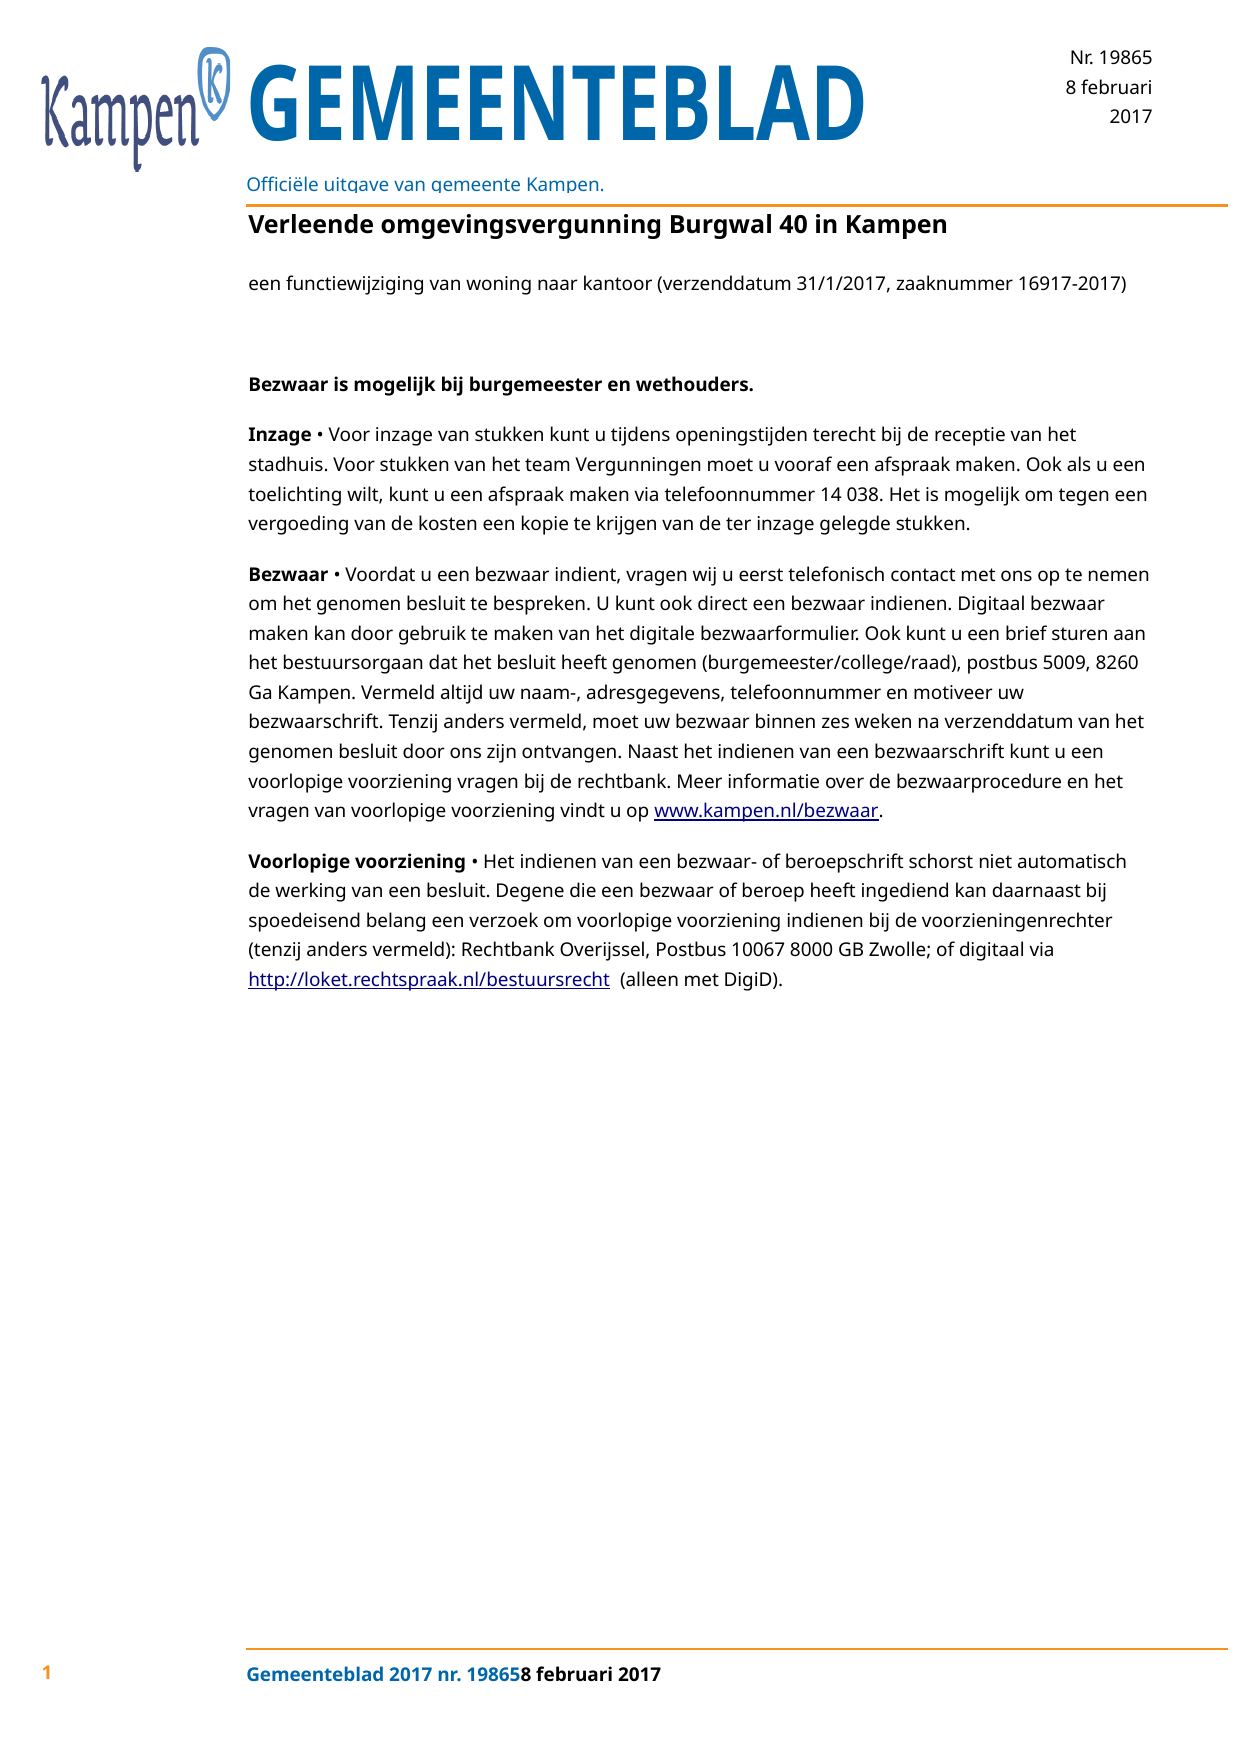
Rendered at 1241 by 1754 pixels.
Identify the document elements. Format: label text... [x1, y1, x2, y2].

text een functiewijziging van woning naar kantoor (verzenddatum 31/1/2017, zaaknummer 16917-2017) [248, 270, 1152, 296]
text Bezwaar • Voordat u een bezwaar indient, vragen wij u eerst telefonisch contact met ons op te nemen om het genomen besluit te bespreken. U kunt ook direct een bezwaar indienen. Digitaal bezwaar maken kan door gebruik te maken van het digitale bezwaarformulier. Ook kunt u een brief sturen aan het bestuursorgaan dat het besluit heeft genomen (burgemeester/college/raad), postbus 5009, 8260 Ga Kampen. Vermeld altijd uw naam-, adresgegevens, telefoonnummer en motiveer uw bezwaarschrift. Tenzij anders vermeld, moet uw bezwaar binnen zes weken na verzenddatum van het genomen besluit door ons zijn ontvangen. Naast het indienen van een bezwaarschrift kunt u een voorlopige voorziening vragen bij de rechtbank. Meer informatie over de bezwaarprocedure en het vragen van voorlopige voorziening vindt u op www.kampen.nl/bezwaar. [248, 561, 1152, 823]
text Bezwaar is mogelijk bij burgemeester en wethouders. [248, 371, 1152, 397]
text Inzage • Voor inzage van stukken kunt u tijdens openingstijden terecht bij de receptie van het stadhuis. Voor stukken van het team Vergunningen moet u vooraf een afspraak maken. Ook als u een toelichting wilt, kunt u een afspraak maken via telefoonnummer 14 038. Het is mogelijk om tegen een vergoeding van de kosten een kopie te krijgen van de ter inzage gelegde stukken. [248, 422, 1152, 536]
picture [41, 47, 231, 172]
text Verleende omgevingsvergunning Burgwal 40 in Kampen [248, 207, 1152, 241]
text Voorlopige voorziening • Het indienen van een bezwaar- of beroepschrift schorst niet automatisch de werking van een besluit. Degene die een bezwaar of beroep heeft ingediend kan daarnaast bij spoedeisend belang een verzoek om voorlopige voorziening indienen bij de voorzieningenrechter (tenzij anders vermeld): Rechtbank Overijssel, Postbus 10067 8000 GB Zwolle; of digitaal via http://loket.rechtspraak.nl/bestuursrecht (alleen met DigiD). [248, 848, 1152, 992]
